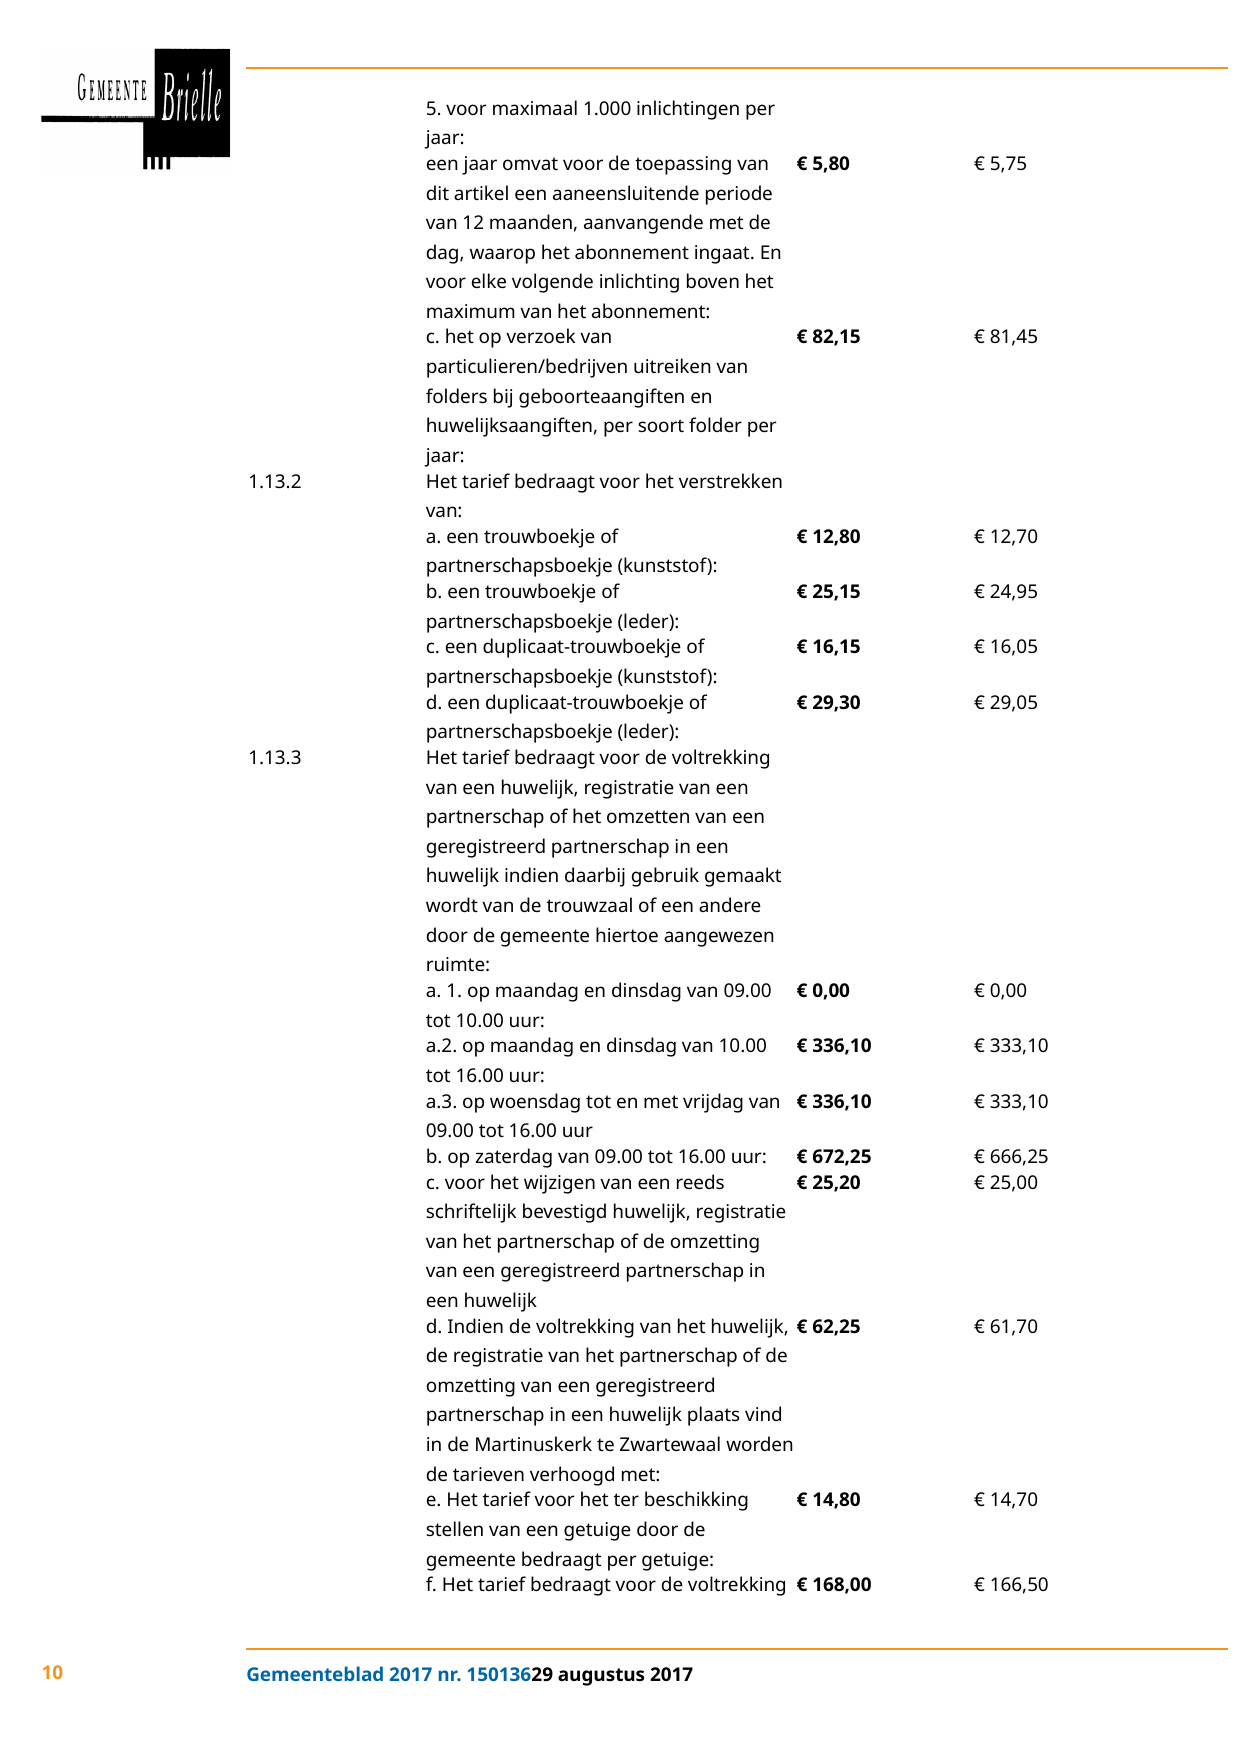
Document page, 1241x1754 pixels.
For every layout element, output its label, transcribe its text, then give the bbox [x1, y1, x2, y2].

picture [41, 47, 231, 172]
table_cell € 14,80 [796, 1487, 974, 1571]
table_cell c. voor het wijzigen van een reeds schriftelijk bevestigd huwelijk, registratie van het partnerschap of de omzetting van een geregistreerd partnerschap in een huwelijk [426, 1169, 796, 1313]
table_cell [796, 95, 974, 150]
table_cell € 0,00 [796, 977, 974, 1032]
table_cell b. een trouwboekje of partnerschapsboekje (leder): [426, 579, 796, 634]
table_cell € 62,25 [796, 1313, 974, 1487]
table_cell € 16,15 [796, 634, 974, 689]
table_cell [974, 468, 1152, 523]
table_cell f. Het tarief bedraagt voor de voltrekking [426, 1571, 796, 1597]
table_cell [248, 1487, 426, 1571]
table_cell € 29,30 [796, 689, 974, 744]
table_cell [248, 689, 426, 744]
table_cell € 166,50 [974, 1571, 1152, 1597]
table_cell € 14,70 [974, 1487, 1152, 1571]
table_cell 5. voor maximaal 1.000 inlichtingen per jaar: [426, 95, 796, 150]
table_cell [248, 579, 426, 634]
table_cell [974, 95, 1152, 150]
table_cell 1.13.3 [248, 744, 426, 977]
table_cell € 5,80 [796, 150, 974, 324]
table_cell € 336,10 [796, 1088, 974, 1143]
table_cell a.2. op maandag en dinsdag van 10.00 tot 16.00 uur: [426, 1033, 796, 1088]
table_cell [248, 1088, 426, 1143]
table_cell € 25,00 [974, 1169, 1152, 1313]
table_cell € 81,45 [974, 324, 1152, 468]
table_cell b. op zaterdag van 09.00 tot 16.00 uur: [426, 1143, 796, 1169]
table_cell € 25,15 [796, 579, 974, 634]
table_cell d. een duplicaat-trouwboekje of partnerschapsboekje (leder): [426, 689, 796, 744]
table_cell c. het op verzoek van particulieren/bedrijven uitreiken van folders bij geboorteaangiften en huwelijksaangiften, per soort folder per jaar: [426, 324, 796, 468]
table_cell [248, 150, 426, 324]
table_cell [248, 1169, 426, 1313]
table_cell c. een duplicaat-trouwboekje of partnerschapsboekje (kunststof): [426, 634, 796, 689]
table_cell € 5,75 [974, 150, 1152, 324]
table_cell € 333,10 [974, 1088, 1152, 1143]
table_cell € 168,00 [796, 1571, 974, 1597]
table_cell € 0,00 [974, 977, 1152, 1032]
table_cell € 12,70 [974, 523, 1152, 578]
table_cell € 29,05 [974, 689, 1152, 744]
table_cell € 333,10 [974, 1033, 1152, 1088]
table_cell € 12,80 [796, 523, 974, 578]
table_cell a. 1. op maandag en dinsdag van 09.00 tot 10.00 uur: [426, 977, 796, 1032]
table_cell [248, 1033, 426, 1088]
table_cell e. Het tarief voor het ter beschikking stellen van een getuige door de gemeente bedraagt per getuige: [426, 1487, 796, 1571]
table_cell [248, 634, 426, 689]
table_cell € 61,70 [974, 1313, 1152, 1487]
table_cell € 336,10 [796, 1033, 974, 1088]
table_cell [796, 744, 974, 977]
table_cell [248, 977, 426, 1032]
table_cell [248, 1143, 426, 1169]
table_cell € 24,95 [974, 579, 1152, 634]
table_cell € 666,25 [974, 1143, 1152, 1169]
table_cell € 16,05 [974, 634, 1152, 689]
table_cell [248, 523, 426, 578]
table_cell [796, 468, 974, 523]
table_cell Het tarief bedraagt voor de voltrekking van een huwelijk, registratie van een partnerschap of het omzetten van een geregistreerd partnerschap in een huwelijk indien daarbij gebruik gemaakt wordt van de trouwzaal of een andere door de gemeente hiertoe aangewezen ruimte: [426, 744, 796, 977]
table_cell € 672,25 [796, 1143, 974, 1169]
table_cell € 25,20 [796, 1169, 974, 1313]
table_cell a.3. op woensdag tot en met vrijdag van 09.00 tot 16.00 uur [426, 1088, 796, 1143]
table_cell [974, 744, 1152, 977]
table_cell a. een trouwboekje of partnerschapsboekje (kunststof): [426, 523, 796, 578]
table_cell [248, 95, 426, 150]
table_cell een jaar omvat voor de toepassing van dit artikel een aaneensluitende periode van 12 maanden, aanvangende met de dag, waarop het abonnement ingaat. En voor elke volgende inlichting boven het maximum van het abonnement: [426, 150, 796, 324]
table_cell [248, 1571, 426, 1597]
table_cell d. Indien de voltrekking van het huwelijk, de registratie van het partnerschap of de omzetting van een geregistreerd partnerschap in een huwelijk plaats vind in de Martinuskerk te Zwartewaal worden de tarieven verhoogd met: [426, 1313, 796, 1487]
table_cell [248, 324, 426, 468]
table_cell 1.13.2 [248, 468, 426, 523]
table_cell € 82,15 [796, 324, 974, 468]
table_cell [248, 1313, 426, 1487]
table_cell Het tarief bedraagt voor het verstrekken van: [426, 468, 796, 523]
